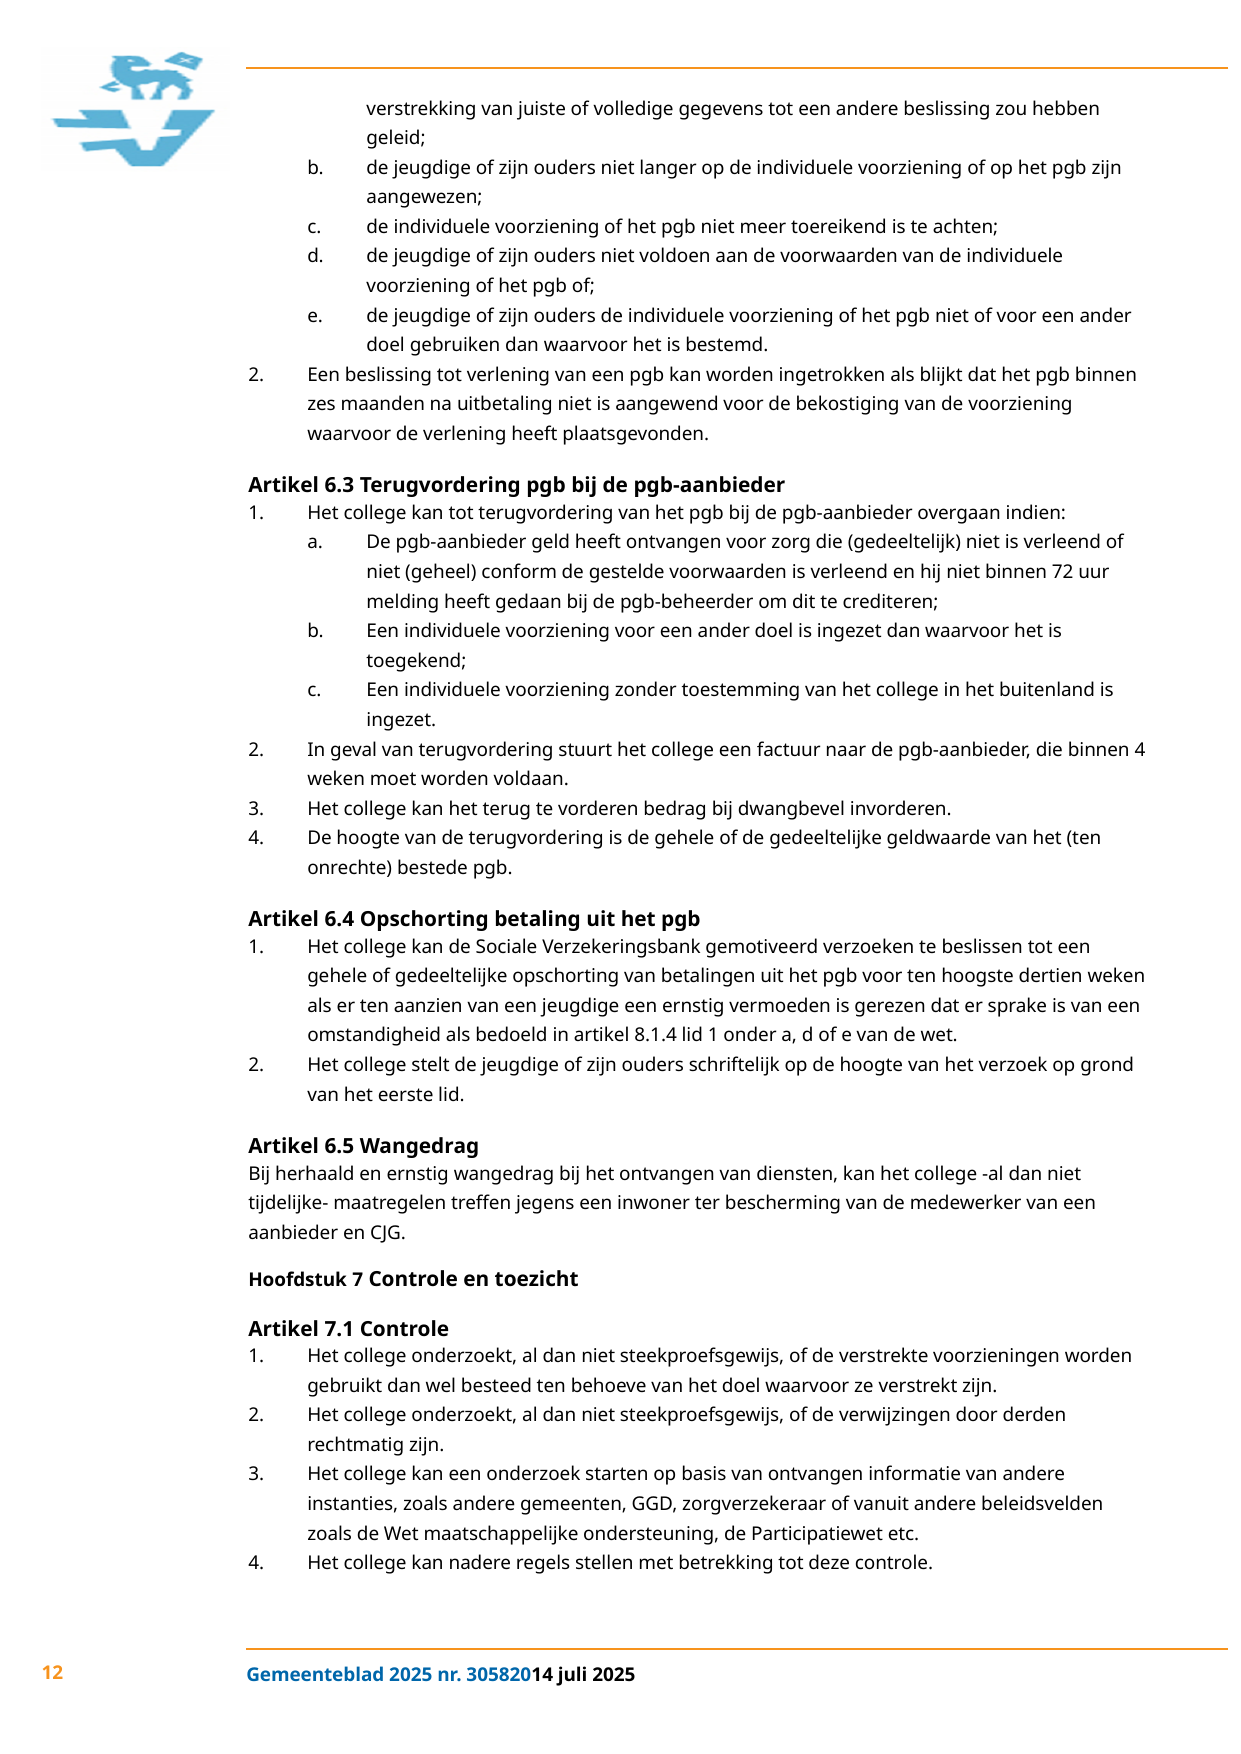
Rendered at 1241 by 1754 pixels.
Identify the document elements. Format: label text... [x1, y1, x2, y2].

list Het college kan nadere regels stellen met betrekking tot deze controle. [248, 1549, 1152, 1575]
text Hoofdstuk 7 Controle en toezicht [248, 1264, 1152, 1293]
list Het college onderzoekt, al dan niet steekproefsgewijs, of de verstrekte voorzieningen worden gebruikt dan wel besteed ten behoeve van het doel waarvoor ze verstrekt zijn. [248, 1342, 1152, 1397]
list Het college kan de Sociale Verzekeringsbank gemotiveerd verzoeken te beslissen tot een gehele of gedeeltelijke opschorting van betalingen uit het pgb voor ten hoogste dertien weken als er ten aanzien van een jeugdige een ernstig vermoeden is gerezen dat er sprake is van een omstandigheid als bedoeld in artikel 8.1.4 lid 1 onder a, d of e van de wet. [248, 933, 1152, 1047]
list Een beslissing tot verlening van een pgb kan worden ingetrokken als blijkt dat het pgb binnen zes maanden na uitbetaling niet is aangewend voor de bekostiging van de voorziening waarvoor de verlening heeft plaatsgevonden. [248, 361, 1152, 446]
list de jeugdige of zijn ouders de individuele voorziening of het pgb niet of voor een ander doel gebruiken dan waarvoor het is bestemd. [307, 302, 1152, 357]
list Een individuele voorziening zonder toestemming van het college in het buitenland is ingezet. [307, 677, 1152, 732]
list verstrekking van juiste of volledige gegevens tot een andere beslissing zou hebben geleid; [307, 95, 1152, 150]
list In geval van terugvordering stuurt het college een factuur naar de pgb-aanbieder, die binnen 4 weken moet worden voldaan. [248, 736, 1152, 791]
list De hoogte van de terugvordering is de gehele of de gedeeltelijke geldwaarde van het (ten onrechte) bestede pgb. [248, 824, 1152, 880]
text Artikel 6.3 Terugvordering pgb bij de pgb-aanbieder [248, 471, 1152, 499]
text Artikel 6.5 Wangedrag [248, 1131, 1152, 1160]
list Het college stelt de jeugdige of zijn ouders schriftelijk op de hoogte van het verzoek op grond van het eerste lid. [248, 1051, 1152, 1107]
text Artikel 7.1 Controle [248, 1314, 1152, 1342]
list Het college kan tot terugvordering van het pgb bij de pgb-aanbieder overgaan indien: [248, 499, 1152, 525]
text Artikel 6.4 Opschorting betaling uit het pgb [248, 904, 1152, 933]
list de individuele voorziening of het pgb niet meer toereikend is te achten; [307, 213, 1152, 239]
text Bij herhaald en ernstig wangedrag bij het ontvangen van diensten, kan het college -al dan niet tijdelijke- maatregelen treffen jegens een inwoner ter bescherming van de medewerker van een aanbieder en CJG. [248, 1160, 1152, 1244]
list de jeugdige of zijn ouders niet voldoen aan de voorwaarden van de individuele voorziening of het pgb of; [307, 243, 1152, 298]
list De pgb-aanbieder geld heeft ontvangen voor zorg die (gedeeltelijk) niet is verleend of niet (geheel) conform de gestelde voorwaarden is verleend en hij niet binnen 72 uur melding heeft gedaan bij de pgb-beheerder om dit te crediteren; [307, 529, 1152, 613]
list Het college kan een onderzoek starten op basis van ontvangen informatie van andere instanties, zoals andere gemeenten, GGD, zorgverzekeraar of vanuit andere beleidsvelden zoals de Wet maatschappelijke ondersteuning, de Participatiewet etc. [248, 1461, 1152, 1545]
list Het college kan het terug te vorderen bedrag bij dwangbevel invorderen. [248, 795, 1152, 821]
list Het college onderzoekt, al dan niet steekproefsgewijs, of de verwijzingen door derden rechtmatig zijn. [248, 1401, 1152, 1457]
picture [41, 47, 231, 172]
list Een individuele voorziening voor een ander doel is ingezet dan waarvoor het is toegekend; [307, 617, 1152, 673]
list de jeugdige of zijn ouders niet langer op de individuele voorziening of op het pgb zijn aangewezen; [307, 154, 1152, 209]
